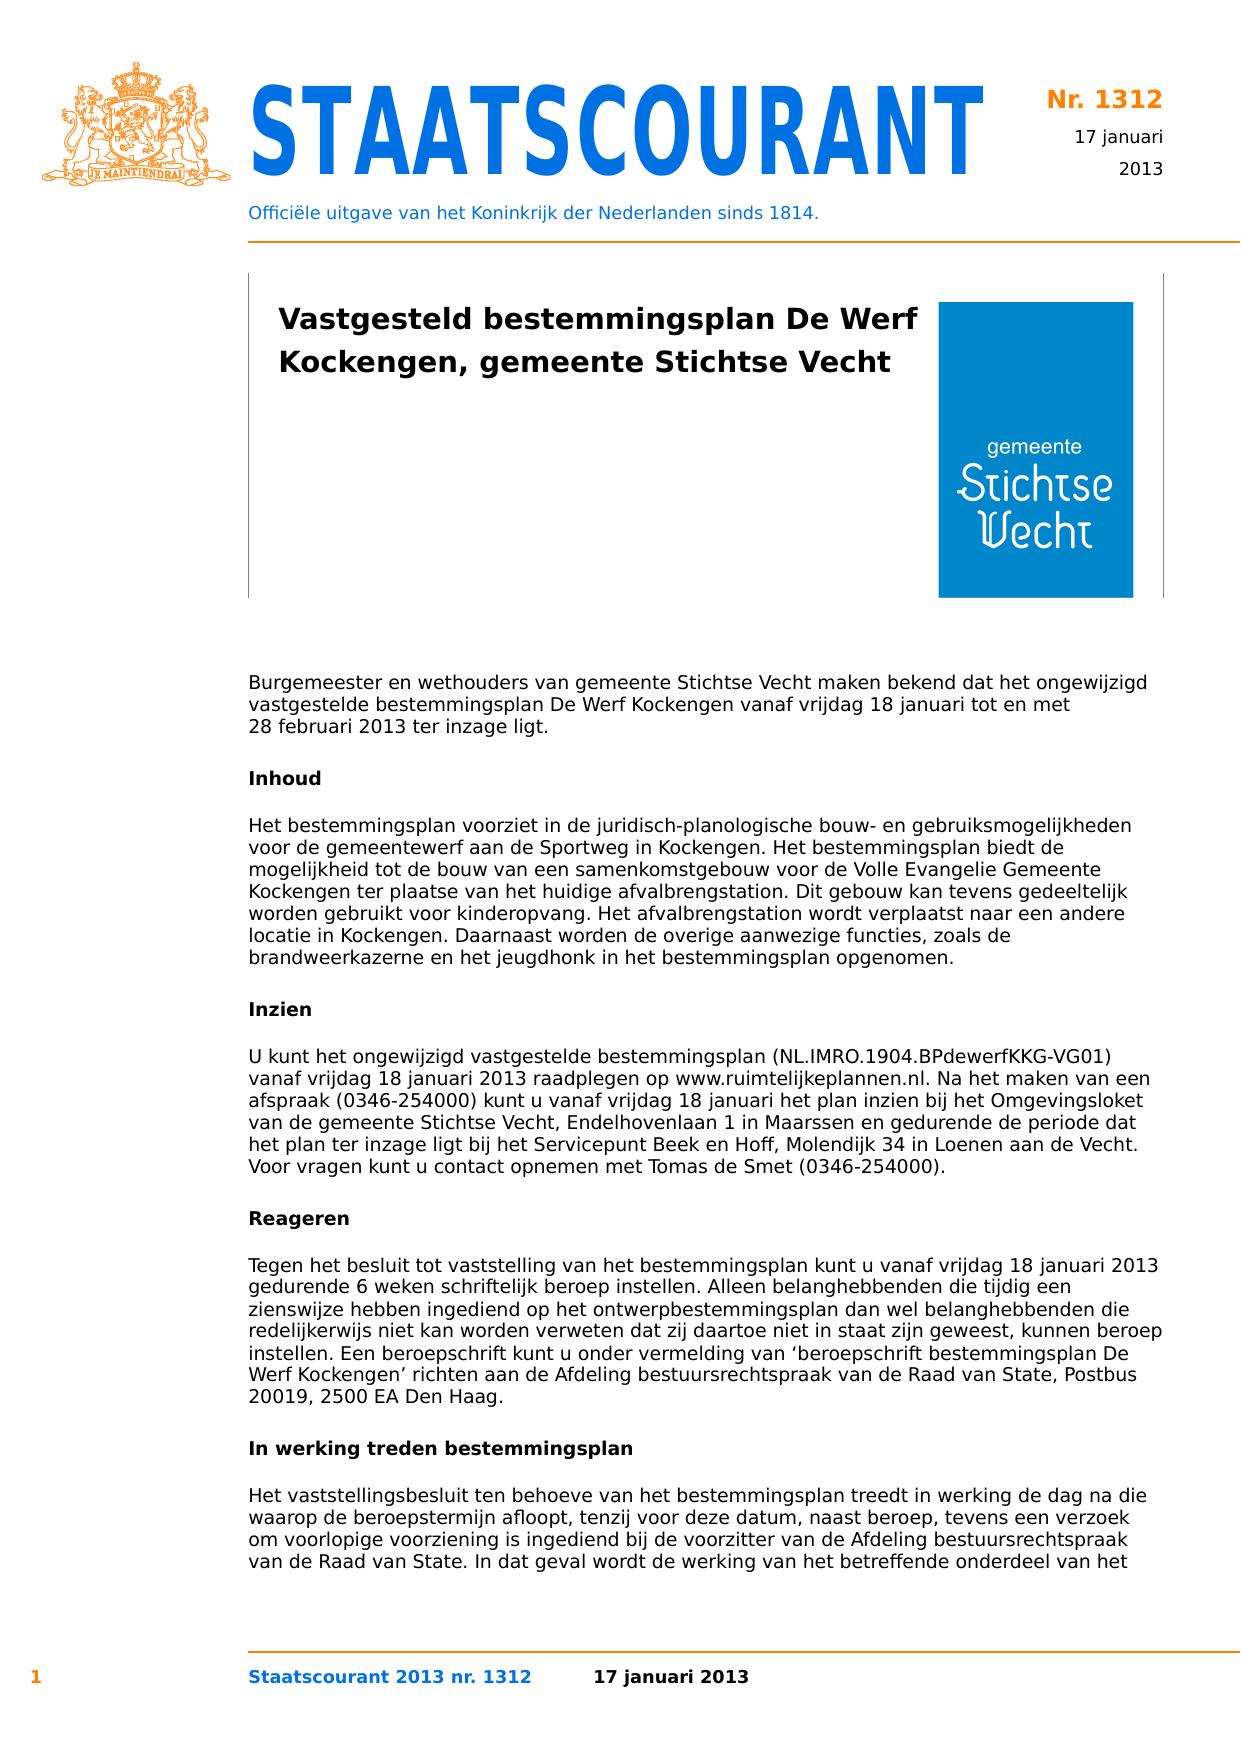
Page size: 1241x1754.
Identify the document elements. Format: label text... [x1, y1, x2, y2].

text Het bestemmingsplan voorziet in de juridisch-planologische bouw- en gebruiksmogelijkheden voor de gemeentewerf aan de Sportweg in Kockengen. Het bestemmingsplan biedt de mogelijkheid tot de bouw van een samenkomstgebouw voor de Volle Evangelie Gemeente Kockengen ter plaatse van het huidige afvalbrengstation. Dit gebouw kan tevens gedeeltelijk worden gebruikt voor kinderopvang. Het afvalbrengstation wordt verplaatst naar een andere locatie in Kockengen. Daarnaast worden de overige aanwezige functies, zoals de brandweerkazerne en het jeugdhonk in het bestemmingsplan opgenomen. [248, 815, 1163, 969]
table_header [25, 62, 248, 241]
text Burgemeester en wethouders van gemeente Stichtse Vecht maken bekend dat het ongewijzigd vastgestelde bestemmingsplan De Werf Kockengen vanaf vrijdag 18 januari tot en met 28 februari 2013 ter inzage ligt. [248, 672, 1163, 738]
text Het vaststellingsbesluit ten behoeve van het bestemmingsplan treedt in werking de dag na die waarop de beroepstermijn afloopt, tenzij voor deze datum, naast beroep, tevens een verzoek om voorlopige voorziening is ingediend bij de voorzitter van de Afdeling bestuursrechtspraak van de Raad van State. In dat geval wordt de werking van het betreffende onderdeel van het [248, 1485, 1163, 1573]
subtitle Inhoud [248, 768, 1163, 790]
table_header STAATSCOURANT [248, 62, 998, 203]
subtitle Vastgesteld bestemmingsplan De Werf Kockengen, gemeente Stichtse Vecht [249, 273, 1163, 598]
table_cell 2013 [998, 153, 1240, 203]
picture [1035, 523, 1051, 548]
picture [1072, 444, 1081, 451]
picture [1001, 445, 1009, 451]
text U kunt het ongewijzigd vastgestelde bestemmingsplan (NL.IMRO.1904.BPdewerfKKG-VG01) vanaf vrijdag 18 januari 2013 raadplegen op www.ruimtelijkeplannen.nl. Na het maken van een afspraak (0346-254000) kunt u vanaf vrijdag 18 januari het plan inzien bij het Omgevingsloket van de gemeente Stichtse Vecht, Endelhovenlaan 1 in Maarssen en gedurende de periode dat het plan ter inzage ligt bij het Servicepunt Beek en Hoff, Molendijk 34 in Loenen aan de Vecht. Voor vragen kunt u contact opnemen met Tomas de Smet (0346-254000). [248, 1046, 1163, 1177]
picture [1074, 476, 1089, 501]
subtitle In werking treden bestemmingsplan [248, 1438, 1163, 1460]
picture [1056, 476, 1069, 500]
picture [1013, 476, 1029, 501]
table_cell 17 januari [998, 121, 1240, 153]
picture [41, 62, 231, 186]
picture [958, 463, 984, 500]
picture [1079, 523, 1091, 548]
picture [1030, 445, 1039, 450]
subtitle Reageren [248, 1207, 1163, 1229]
picture [1012, 523, 1030, 548]
picture [987, 476, 999, 500]
table_cell Officiële uitgave van het Koninkrijk der Nederlanden sinds 1814. [248, 203, 1240, 241]
picture [1094, 476, 1111, 501]
subtitle Inzien [248, 999, 1163, 1021]
table_header Nr. 1312 [998, 62, 1240, 121]
text Tegen het besluit tot vaststelling van het bestemmingsplan kunt u vanaf vrijdag 18 januari 2013 gedurende 6 weken schriftelijk beroep instellen. Alleen belanghebbenden die tijdig een zienswijze hebben ingediend op het ontwerpbestemmingsplan dan wel belanghebbenden die redelijkerwijs niet kan worden verweten dat zij daartoe niet in staat zijn geweest, kunnen beroep instellen. Een beroepschrift kunt u onder vermelding van ‘beroepschrift bestemmingsplan De Werf Kockengen’ richten aan de Afdeling bestuursrechtspraak van de Raad van State, Postbus 20019, 2500 EA Den Haag. [248, 1254, 1163, 1408]
picture [1056, 511, 1074, 548]
picture [1042, 445, 1051, 451]
picture [1034, 464, 1052, 500]
picture [979, 511, 1010, 548]
